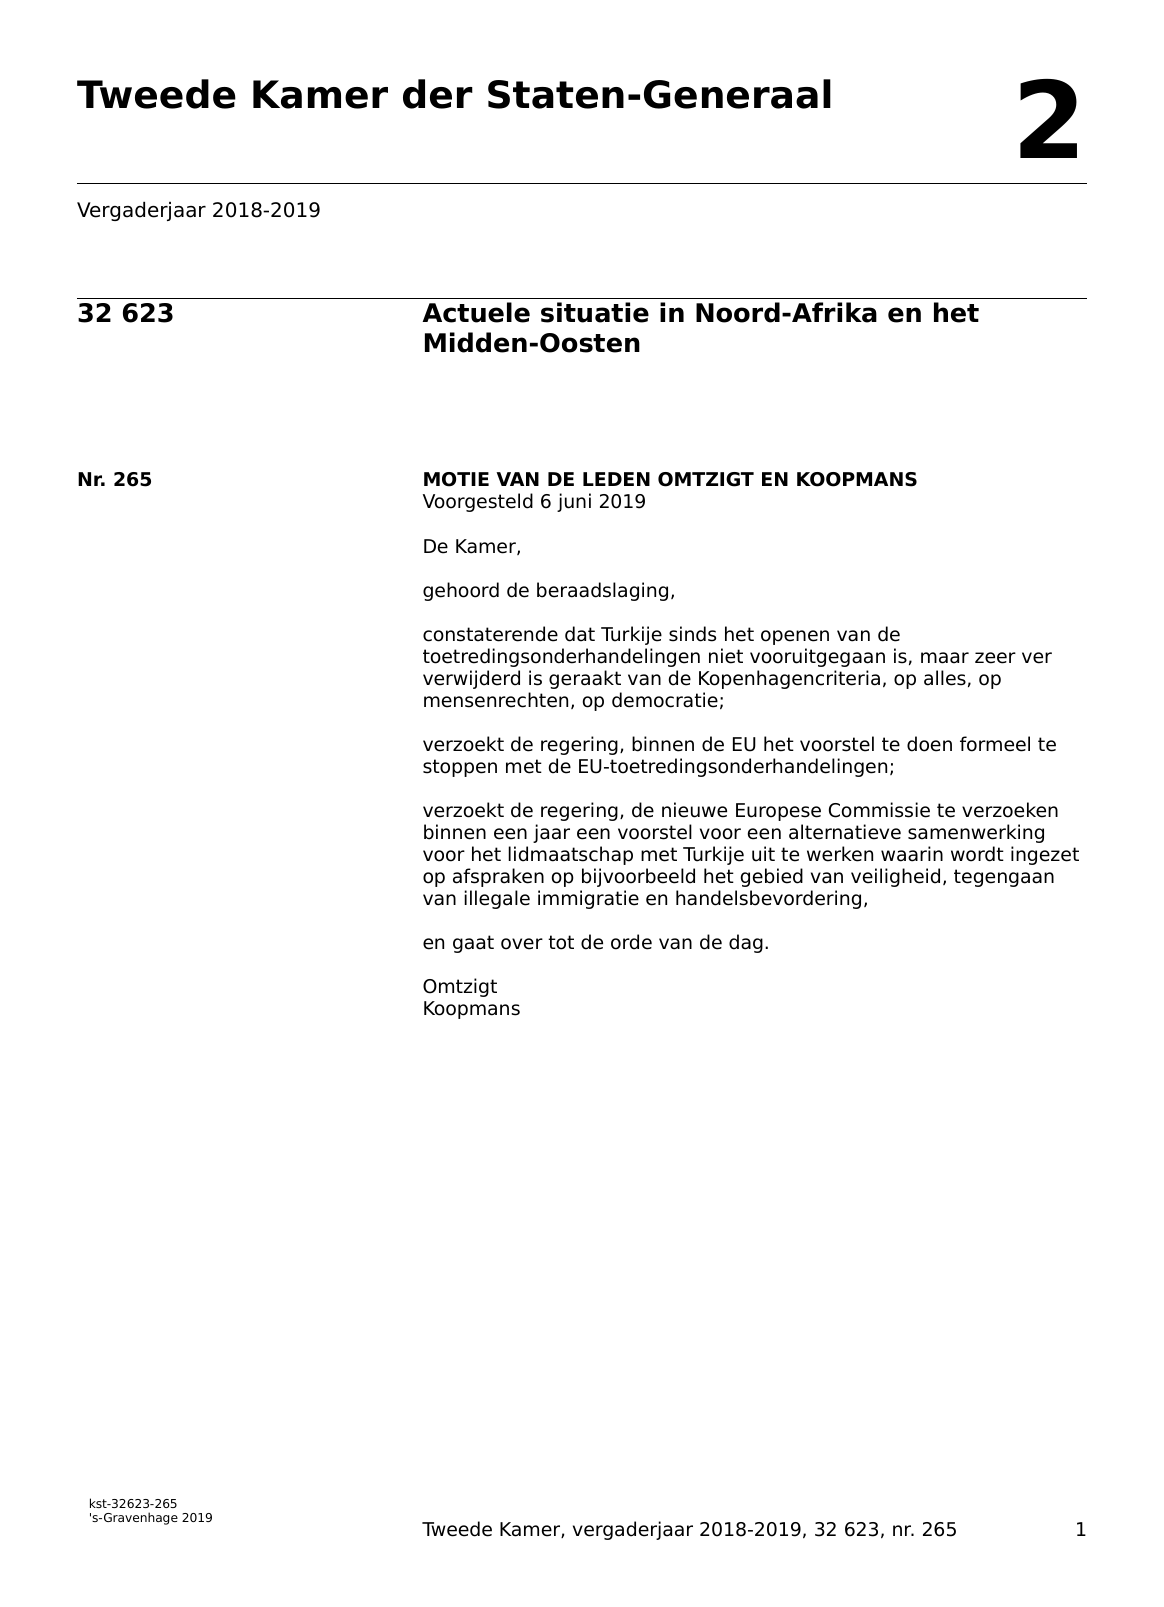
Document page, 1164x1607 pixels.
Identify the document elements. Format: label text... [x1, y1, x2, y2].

table_header Tweede Kamer der Staten-Generaal [77, 59, 886, 183]
subtitle Nr. 265 MOTIE VAN DE LEDEN OMTZIGT EN KOOPMANS [77, 469, 1087, 491]
text constaterende dat Turkije sinds het openen van de toetredingsonderhandelingen niet vooruitgegaan is, maar zeer ver verwijderd is geraakt van de Kopenhagencriteria, op alles, op mensenrechten, op democratie; [422, 624, 1087, 712]
text 's-Gravenhage 2019 [88, 1511, 323, 1525]
table_cell Vergaderjaar 2018-2019 [77, 184, 1087, 298]
table_header 2 [886, 59, 1087, 183]
text gehoord de beraadslaging, [422, 580, 1087, 602]
text verzoekt de regering, de nieuwe Europese Commissie te verzoeken binnen een jaar een voorstel voor een alternatieve samenwerking voor het lidmaatschap met Turkije uit te werken waarin wordt ingezet op afspraken op bijvoorbeeld het gebied van veiligheid, tegengaan van illegale immigratie en handelsbevordering, [422, 800, 1087, 910]
text Voorgesteld 6 juni 2019 [422, 491, 1087, 513]
text Omtzigt [422, 976, 1087, 998]
text Koopmans [422, 998, 1087, 1020]
text kst-32623-265 [88, 1497, 323, 1511]
text verzoekt de regering, binnen de EU het voorstel te doen formeel te stoppen met de EU-toetredingsonderhandelingen; [422, 734, 1087, 778]
text De Kamer, [422, 536, 1087, 557]
subtitle 32 623 Actuele situatie in Noord-Afrika en het Midden-Oosten [77, 299, 1087, 358]
text en gaat over tot de orde van de dag. [422, 932, 1087, 954]
